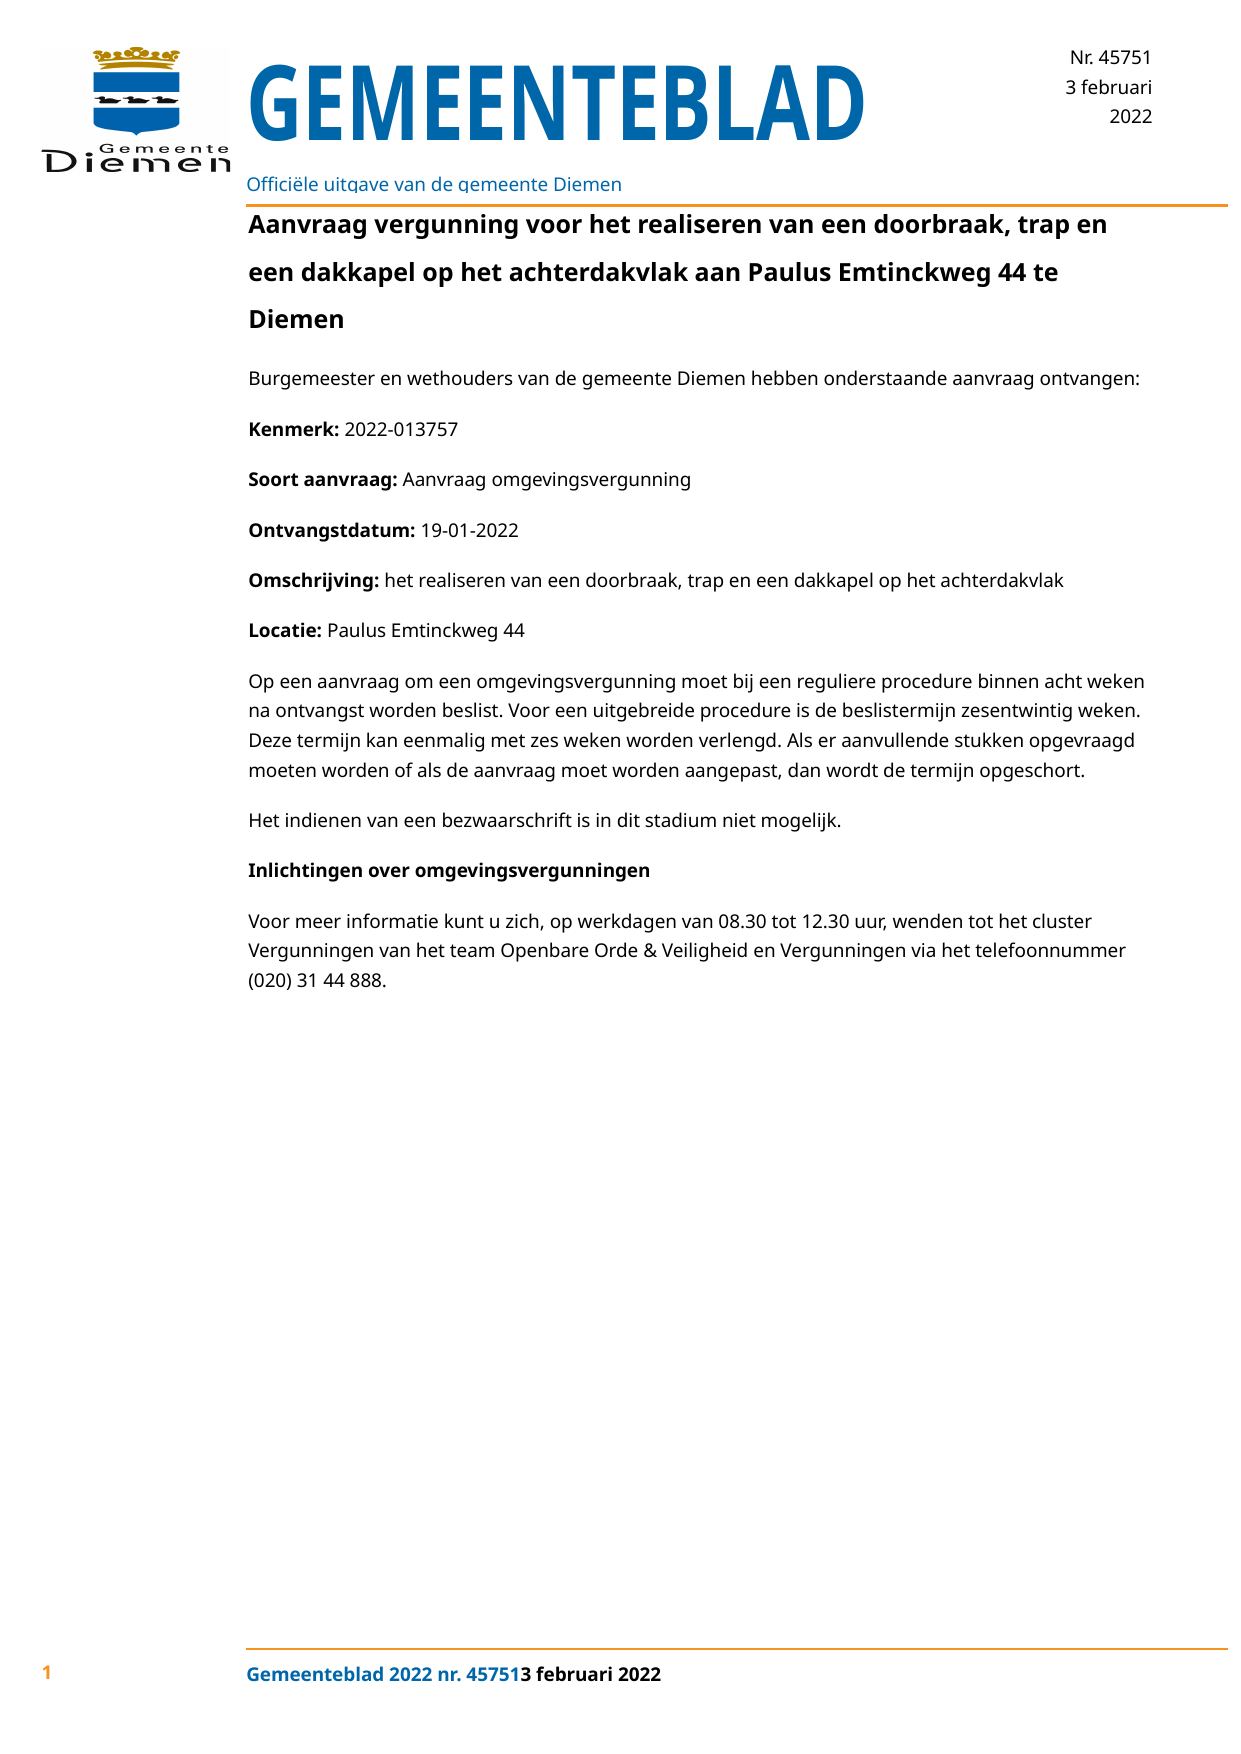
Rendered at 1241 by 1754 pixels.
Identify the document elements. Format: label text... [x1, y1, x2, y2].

text Omschrijving: het realiseren van een doorbraak, trap en een dakkapel op het achterdakvlak [248, 567, 1152, 593]
text Ontvangstdatum: 19-01-2022 [248, 517, 1152, 542]
text Soort aanvraag: Aanvraag omgevingsvergunning [248, 466, 1152, 492]
text Op een aanvraag om een omgevingsvergunning moet bij een reguliere procedure binnen acht weken na ontvangst worden beslist. Voor een uitgebreide procedure is de beslistermijn zesentwintig weken. Deze termijn kan eenmalig met zes weken worden verlengd. Als er aanvullende stukken opgevraagd moeten worden of als de aanvraag moet worden aangepast, dan wordt de termijn opgeschort. [248, 668, 1152, 782]
text Inlichtingen over omgevingsvergunningen [248, 858, 1152, 883]
text Kenmerk: 2022-013757 [248, 416, 1152, 442]
text Locatie: Paulus Emtinckweg 44 [248, 618, 1152, 643]
text Aanvraag vergunning voor het realiseren van een doorbraak, trap en een dakkapel op het achterdakvlak aan Paulus Emtinckweg 44 te Diemen [248, 207, 1152, 336]
text Voor meer informatie kunt u zich, op werkdagen van 08.30 tot 12.30 uur, wenden tot het cluster Vergunningen van het team Openbare Orde & Veiligheid en Vergunningen via het telefoonnummer (020) 31 44 888. [248, 908, 1152, 993]
picture [41, 47, 231, 172]
text Het indienen van een bezwaarschrift is in dit stadium niet mogelijk. [248, 807, 1152, 833]
text Burgemeester en wethouders van de gemeente Diemen hebben onderstaande aanvraag ontvangen: [248, 366, 1152, 391]
